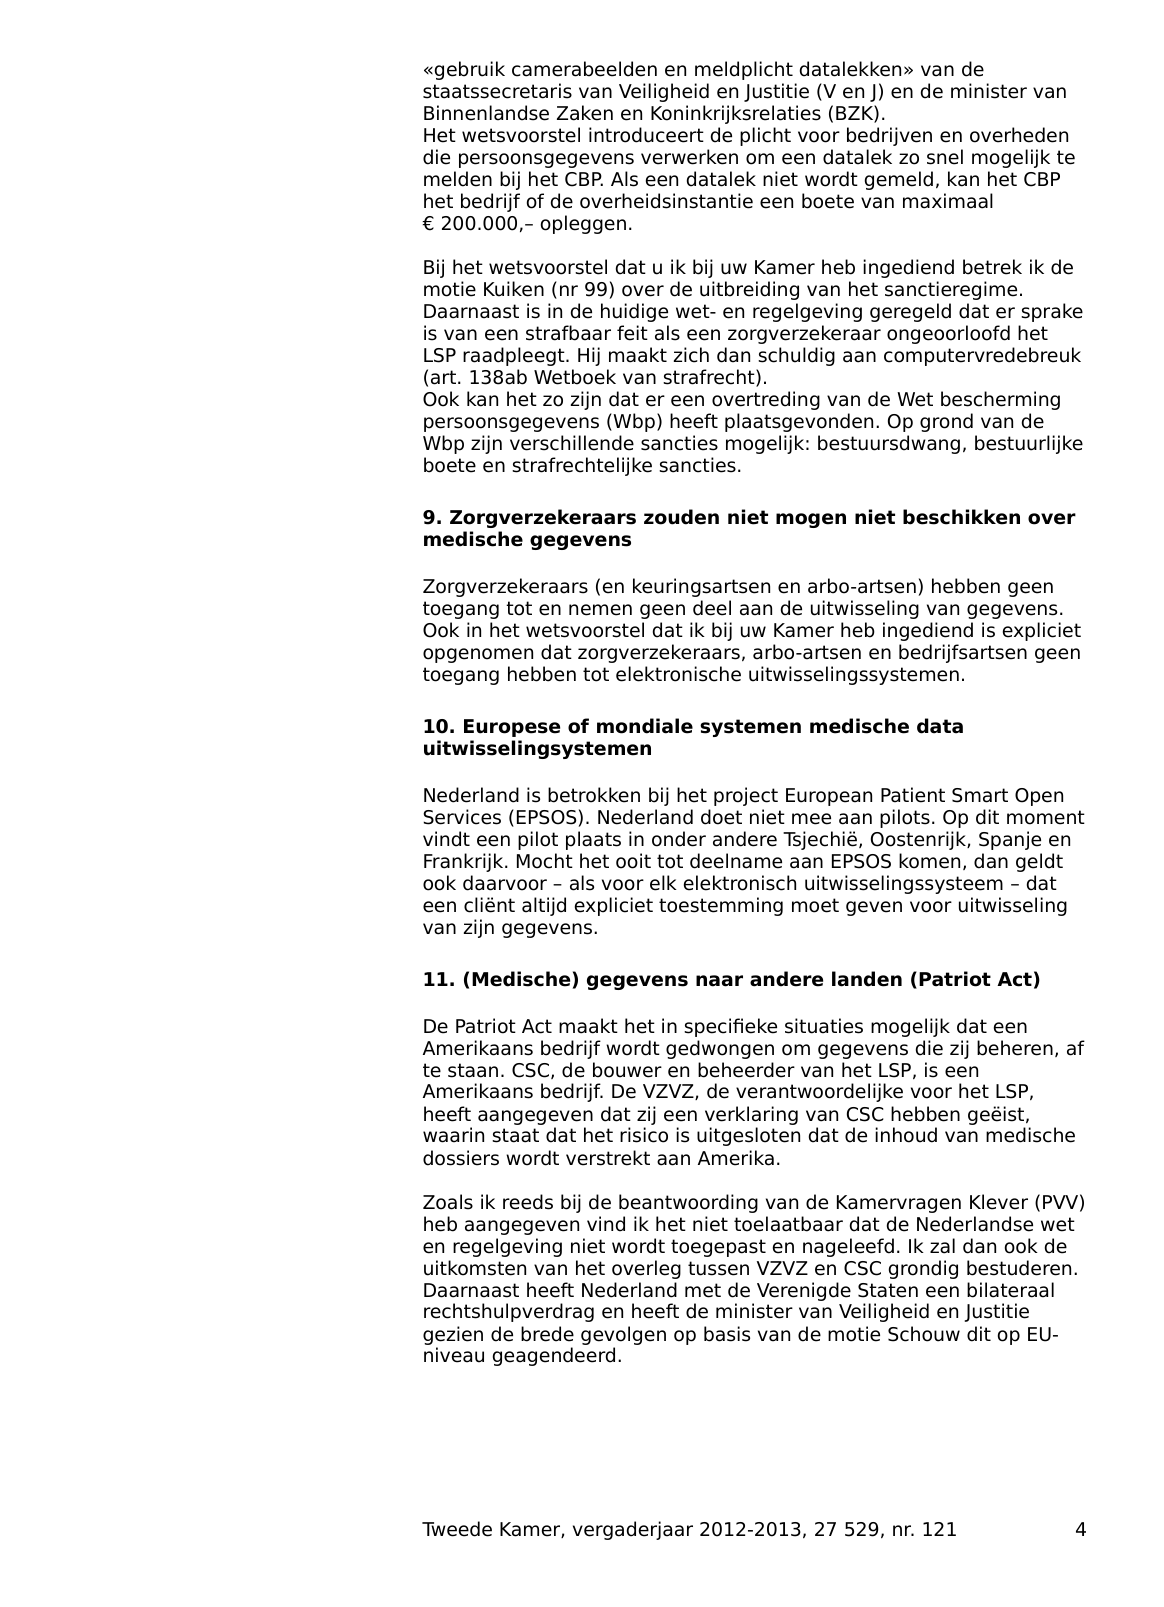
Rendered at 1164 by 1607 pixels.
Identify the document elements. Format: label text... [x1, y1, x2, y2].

text Ook kan het zo zijn dat er een overtreding van de Wet bescherming persoonsgegevens (Wbp) heeft plaatsgevonden. Op grond van de Wbp zijn verschillende sancties mogelijk: bestuursdwang, bestuurlijke boete en strafrechtelijke sancties. [422, 389, 1087, 477]
subtitle 9. Zorgverzekeraars zouden niet mogen niet beschikken over medische gegevens [422, 507, 1087, 551]
text Bij het wetsvoorstel dat u ik bij uw Kamer heb ingediend betrek ik de motie Kuiken (nr 99) over de uitbreiding van het sanctieregime. Daarnaast is in de huidige wet- en regelgeving geregeld dat er sprake is van een strafbaar feit als een zorgverzekeraar ongeoorloofd het LSP raadpleegt. Hij maakt zich dan schuldig aan computervredebreuk (art. 138ab Wetboek van strafrecht). [422, 257, 1087, 389]
text Zorgverzekeraars (en keuringsartsen en arbo-artsen) hebben geen toegang tot en nemen geen deel aan de uitwisseling van gegevens. Ook in het wetsvoorstel dat ik bij uw Kamer heb ingediend is expliciet opgenomen dat zorgverzekeraars, arbo-artsen en bedrijfsartsen geen toegang hebben tot elektronische uitwisselingssystemen. [422, 576, 1087, 686]
subtitle 11. (Medische) gegevens naar andere landen (Patriot Act) [422, 968, 1087, 991]
text De Patriot Act maakt het in specifieke situaties mogelijk dat een Amerikaans bedrijf wordt gedwongen om gegevens die zij beheren, af te staan. CSC, de bouwer en beheerder van het LSP, is een Amerikaans bedrijf. De VZVZ, de verantwoordelijke voor het LSP, heeft aangegeven dat zij een verklaring van CSC hebben geëist, waarin staat dat het risico is uitgesloten dat de inhoud van medische dossiers wordt verstrekt aan Amerika. [422, 1016, 1087, 1169]
text Het wetsvoorstel introduceert de plicht voor bedrijven en overheden die persoonsgegevens verwerken om een datalek zo snel mogelijk te melden bij het CBP. Als een datalek niet wordt gemeld, kan het CBP het bedrijf of de overheidsinstantie een boete van maximaal € 200.000,– opleggen. [422, 125, 1087, 235]
text «gebruik camerabeelden en meldplicht datalekken» van de staatssecretaris van Veiligheid en Justitie (V en J) en de minister van Binnenlandse Zaken en Koninkrijksrelaties (BZK). [422, 59, 1087, 125]
subtitle 10. Europese of mondiale systemen medische data uitwisselingsystemen [422, 716, 1087, 760]
text Zoals ik reeds bij de beantwoording van de Kamervragen Klever (PVV) heb aangegeven vind ik het niet toelaatbaar dat de Nederlandse wet en regelgeving niet wordt toegepast en nageleefd. Ik zal dan ook de uitkomsten van het overleg tussen VZVZ en CSC grondig bestuderen. Daarnaast heeft Nederland met de Verenigde Staten een bilateraal rechtshulpverdrag en heeft de minister van Veiligheid en Justitie gezien de brede gevolgen op basis van de motie Schouw dit op EU-niveau geagendeerd. [422, 1192, 1087, 1367]
text Nederland is betrokken bij het project European Patient Smart Open Services (EPSOS). Nederland doet niet mee aan pilots. Op dit moment vindt een pilot plaats in onder andere Tsjechië, Oostenrijk, Spanje en Frankrijk. Mocht het ooit tot deelname aan EPSOS komen, dan geldt ook daarvoor – als voor elk elektronisch uitwisselingssysteem – dat een cliënt altijd expliciet toestemming moet geven voor uitwisseling van zijn gegevens. [422, 785, 1087, 938]
